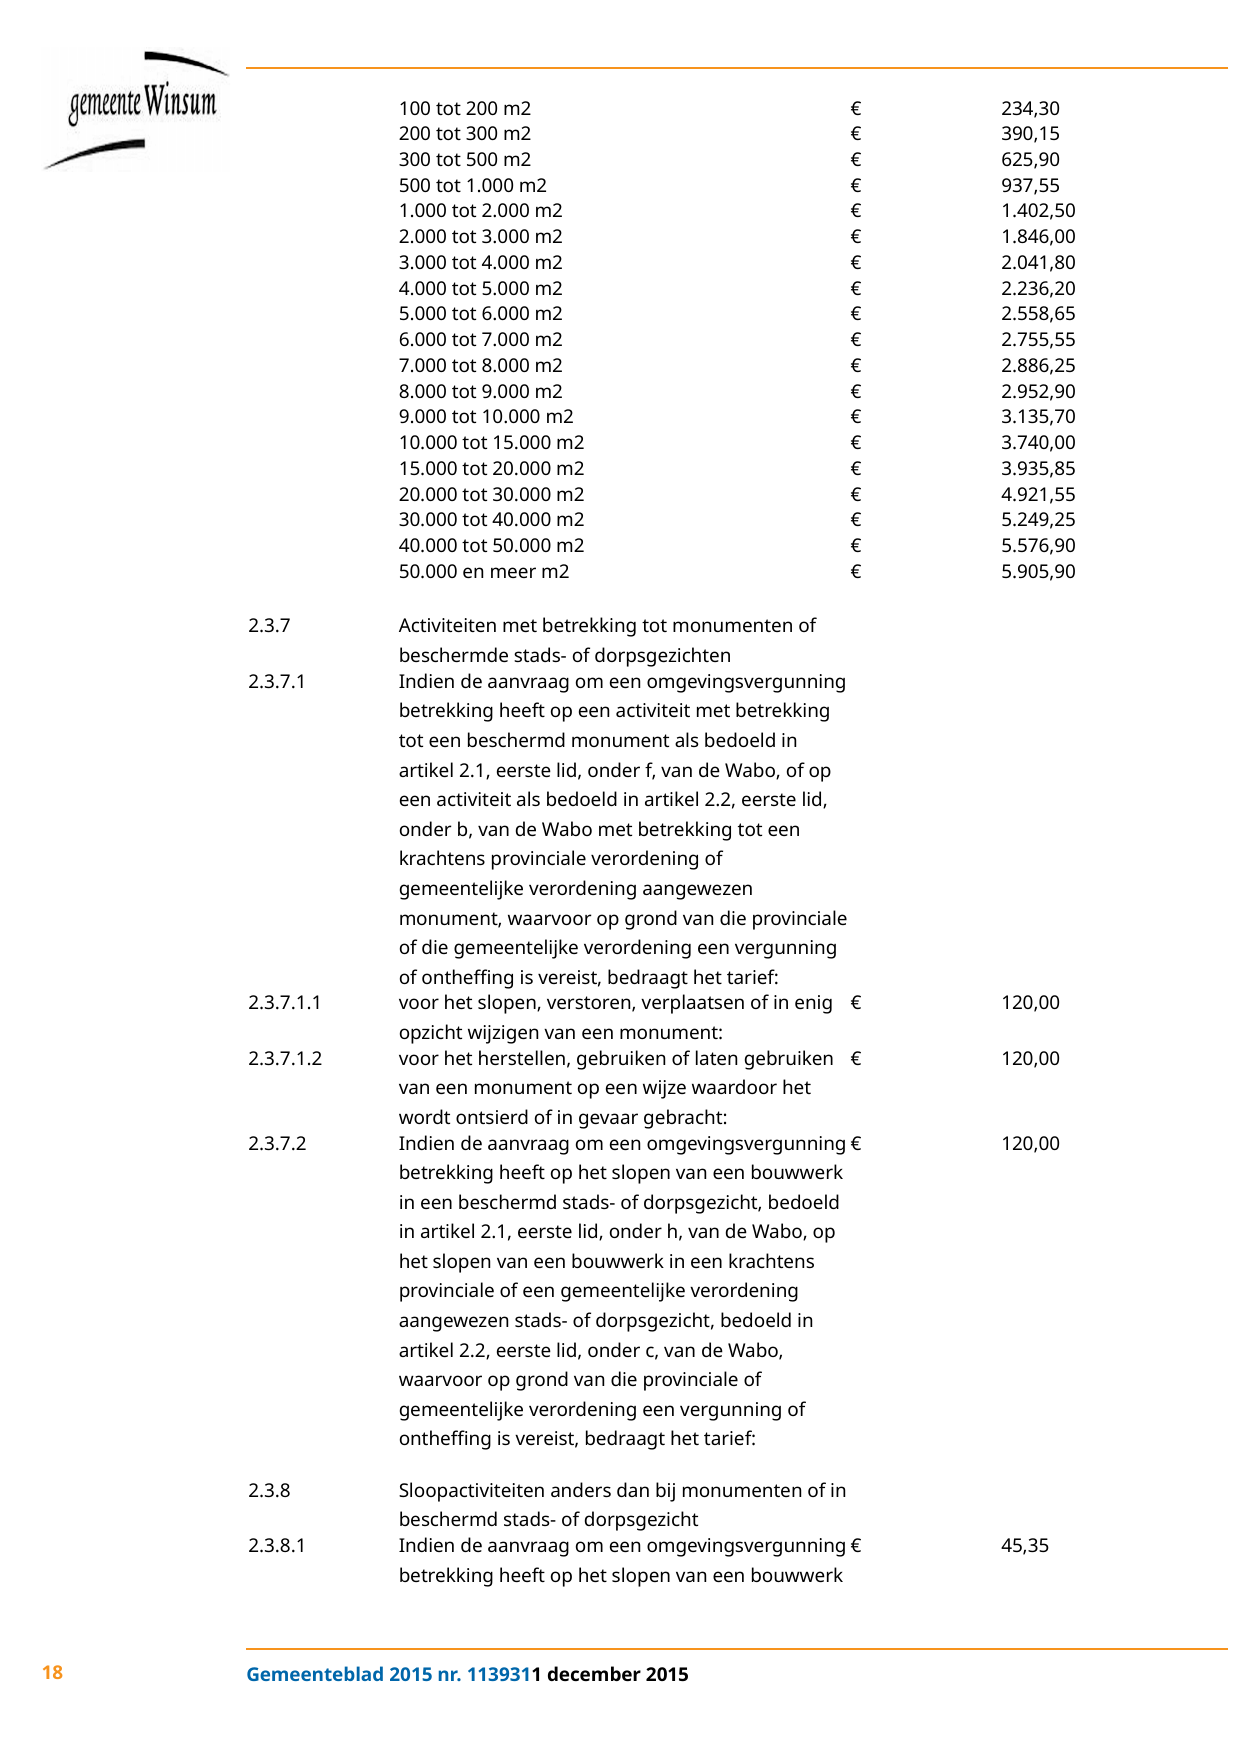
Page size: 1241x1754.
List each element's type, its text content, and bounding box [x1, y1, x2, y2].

table_cell € [850, 404, 1001, 429]
table_cell Indien de aanvraag om een omgevingsvergunning betrekking heeft op het slopen van een bouwwerk in een beschermd stads- of dorpsgezicht, bedoeld in artikel 2.1, eerste lid, onder h, van de Wabo, op het slopen van een bouwwerk in een krachtens provinciale of een gemeentelijke verordening aangewezen stads- of dorpsgezicht, bedoeld in artikel 2.2, eerste lid, onder c, van de Wabo, waarvoor op grond van die provinciale of gemeentelijke verordening een vergunning of ontheffing is vereist, bedraagt het tarief: [399, 1130, 850, 1451]
table_cell 3.740,00 [1001, 429, 1152, 455]
table_cell [1001, 1477, 1152, 1532]
table_cell [399, 1451, 850, 1477]
table_cell 9.000 tot 10.000 m2 [399, 404, 850, 429]
table_cell 625,90 [1001, 146, 1152, 172]
table_cell 3.000 tot 4.000 m2 [399, 249, 850, 275]
table_cell € [850, 1130, 1001, 1451]
table_header 2.3.7 [248, 613, 398, 668]
table_cell 937,55 [1001, 172, 1152, 198]
table_cell [248, 224, 398, 249]
table_cell [1001, 584, 1152, 609]
table_cell [248, 95, 398, 121]
table_cell [850, 584, 1001, 609]
table_cell [248, 1451, 398, 1477]
table_cell 1.402,50 [1001, 198, 1152, 223]
table_cell 3.935,85 [1001, 455, 1152, 481]
table_cell 10.000 tot 15.000 m2 [399, 429, 850, 455]
table_cell € [850, 249, 1001, 275]
table_cell 2.952,90 [1001, 378, 1152, 403]
table_cell 50.000 en meer m2 [399, 558, 850, 584]
table_cell 7.000 tot 8.000 m2 [399, 352, 850, 378]
table_cell € [850, 558, 1001, 584]
table_cell 45,35 [1001, 1533, 1152, 1588]
table_cell 5.000 tot 6.000 m2 [399, 301, 850, 326]
table_cell € [850, 532, 1001, 558]
table_cell 1.846,00 [1001, 224, 1152, 249]
table_cell 2.3.7.2 [248, 1130, 398, 1451]
table_cell [248, 506, 398, 532]
table_cell [248, 275, 398, 301]
table_cell 4.000 tot 5.000 m2 [399, 275, 850, 301]
table_cell 3.135,70 [1001, 404, 1152, 429]
table_cell voor het herstellen, gebruiken of laten gebruiken van een monument op een wijze waardoor het wordt ontsierd of in gevaar gebracht: [399, 1045, 850, 1130]
table_cell € [850, 275, 1001, 301]
table_header [850, 613, 1001, 668]
table_cell [850, 1451, 1001, 1477]
table_cell [248, 429, 398, 455]
table_cell 200 tot 300 m2 [399, 121, 850, 146]
table_header Activiteiten met betrekking tot monumenten of beschermde stads- of dorpsgezichten [399, 613, 850, 668]
table_cell 2.755,55 [1001, 326, 1152, 352]
table_cell 2.000 tot 3.000 m2 [399, 224, 850, 249]
table_cell 390,15 [1001, 121, 1152, 146]
table_cell 500 tot 1.000 m2 [399, 172, 850, 198]
table_cell € [850, 121, 1001, 146]
table_cell 40.000 tot 50.000 m2 [399, 532, 850, 558]
table_cell [248, 198, 398, 223]
table_cell [248, 378, 398, 403]
table_cell 120,00 [1001, 990, 1152, 1045]
table_cell [248, 146, 398, 172]
table_cell [399, 584, 850, 609]
table_cell 15.000 tot 20.000 m2 [399, 455, 850, 481]
table_cell 2.558,65 [1001, 301, 1152, 326]
table_cell [1001, 1451, 1152, 1477]
table_cell [248, 121, 398, 146]
table_cell 234,30 [1001, 95, 1152, 121]
table_cell € [850, 146, 1001, 172]
table_cell 4.921,55 [1001, 481, 1152, 506]
table_cell [1001, 668, 1152, 989]
table_cell 1.000 tot 2.000 m2 [399, 198, 850, 223]
table_cell 2.3.7.1 [248, 668, 398, 989]
table_cell € [850, 1533, 1001, 1588]
table_cell 100 tot 200 m2 [399, 95, 850, 121]
table_cell € [850, 378, 1001, 403]
picture [41, 47, 231, 172]
table_cell [248, 172, 398, 198]
table_cell [850, 1477, 1001, 1532]
table_cell € [850, 352, 1001, 378]
table_cell [850, 668, 1001, 989]
table_cell Sloopactiviteiten anders dan bij monumenten of in beschermd stads- of dorpsgezicht [399, 1477, 850, 1532]
table_cell 120,00 [1001, 1130, 1152, 1451]
table_cell € [850, 172, 1001, 198]
table_cell 5.576,90 [1001, 532, 1152, 558]
table_cell 8.000 tot 9.000 m2 [399, 378, 850, 403]
table_cell 2.886,25 [1001, 352, 1152, 378]
table_cell € [850, 481, 1001, 506]
table_cell 120,00 [1001, 1045, 1152, 1130]
table_cell 5.249,25 [1001, 506, 1152, 532]
table_cell [248, 352, 398, 378]
table_cell 5.905,90 [1001, 558, 1152, 584]
table_cell Indien de aanvraag om een omgevingsvergunning betrekking heeft op een activiteit met betrekking tot een beschermd monument als bedoeld in artikel 2.1, eerste lid, onder f, van de Wabo, of op een activiteit als bedoeld in artikel 2.2, eerste lid, onder b, van de Wabo met betrekking tot een krachtens provinciale verordening of gemeentelijke verordening aangewezen monument, waarvoor op grond van die provinciale of die gemeentelijke verordening een vergunning of ontheffing is vereist, bedraagt het tarief: [399, 668, 850, 989]
table_cell [248, 584, 398, 609]
table_cell € [850, 224, 1001, 249]
table_cell [248, 249, 398, 275]
table_cell 2.041,80 [1001, 249, 1152, 275]
table_cell € [850, 301, 1001, 326]
table_cell Indien de aanvraag om een omgevingsvergunning betrekking heeft op het slopen van een bouwwerk [399, 1533, 850, 1588]
table_cell € [850, 429, 1001, 455]
table_cell 20.000 tot 30.000 m2 [399, 481, 850, 506]
table_cell [248, 558, 398, 584]
table_cell 2.236,20 [1001, 275, 1152, 301]
table_cell [248, 326, 398, 352]
table_cell 2.3.7.1.2 [248, 1045, 398, 1130]
table_cell 2.3.7.1.1 [248, 990, 398, 1045]
table_cell € [850, 198, 1001, 223]
table_cell [248, 455, 398, 481]
table_cell 300 tot 500 m2 [399, 146, 850, 172]
table_cell € [850, 1045, 1001, 1130]
table_cell € [850, 326, 1001, 352]
table_cell [248, 404, 398, 429]
table_cell € [850, 455, 1001, 481]
table_cell voor het slopen, verstoren, verplaatsen of in enig opzicht wijzigen van een monument: [399, 990, 850, 1045]
table_cell € [850, 506, 1001, 532]
table_cell 2.3.8.1 [248, 1533, 398, 1588]
table_cell [248, 532, 398, 558]
table_header [1001, 613, 1152, 668]
table_cell [248, 481, 398, 506]
table_cell 6.000 tot 7.000 m2 [399, 326, 850, 352]
table_cell € [850, 990, 1001, 1045]
table_cell € [850, 95, 1001, 121]
table_cell [248, 301, 398, 326]
table_cell 30.000 tot 40.000 m2 [399, 506, 850, 532]
table_cell 2.3.8 [248, 1477, 398, 1532]
